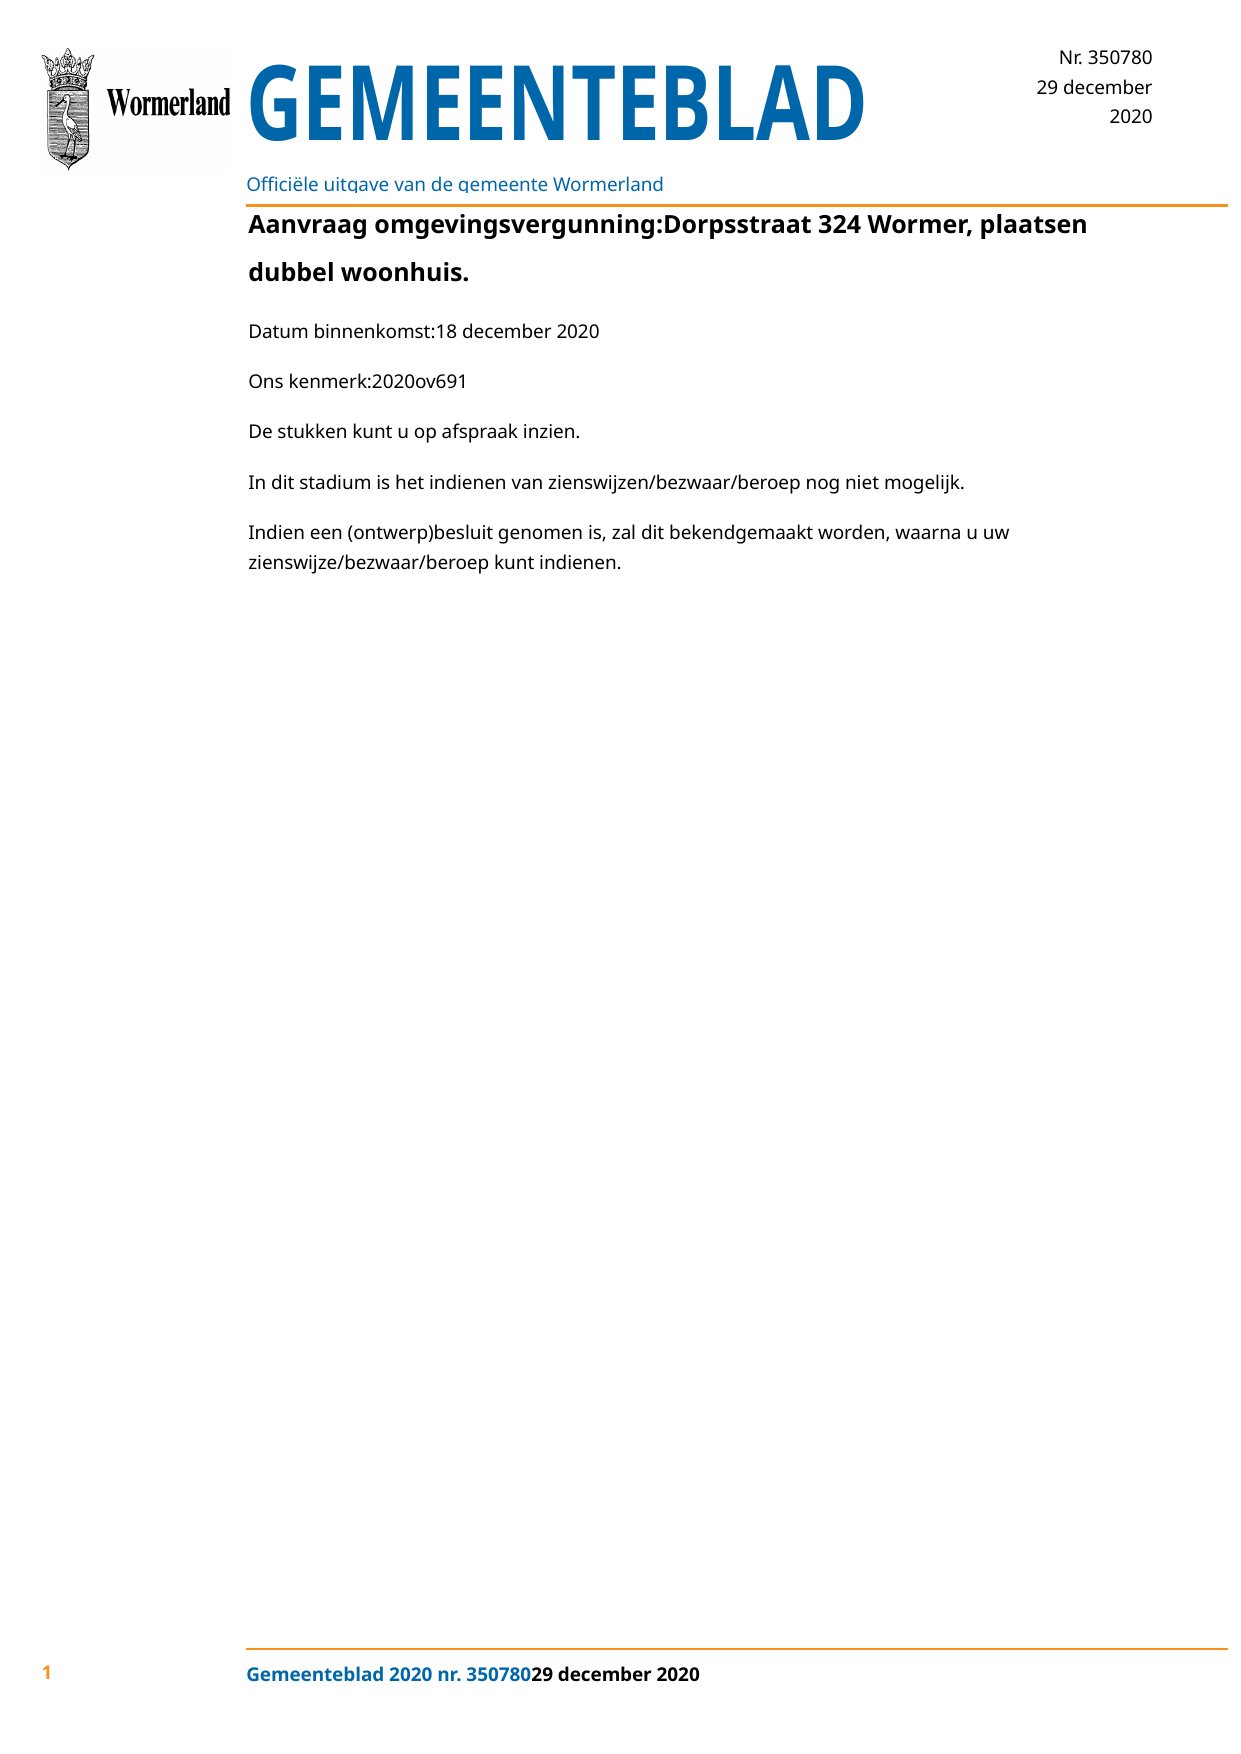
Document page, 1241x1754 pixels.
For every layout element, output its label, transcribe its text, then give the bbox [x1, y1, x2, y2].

picture [41, 47, 231, 172]
text Datum binnenkomst:18 december 2020 [248, 318, 1152, 344]
text De stukken kunt u op afspraak inzien. [248, 419, 1152, 444]
text In dit stadium is het indienen van zienswijzen/bezwaar/beroep nog niet mogelijk. [248, 469, 1152, 495]
text Aanvraag omgevingsvergunning:Dorpsstraat 324 Wormer, plaatsen dubbel woonhuis. [248, 207, 1152, 288]
text Indien een (ontwerp)besluit genomen is, zal dit bekendgemaakt worden, waarna u uw zienswijze/bezwaar/beroep kunt indienen. [248, 519, 1152, 575]
text Ons kenmerk:2020ov691 [248, 368, 1152, 394]
